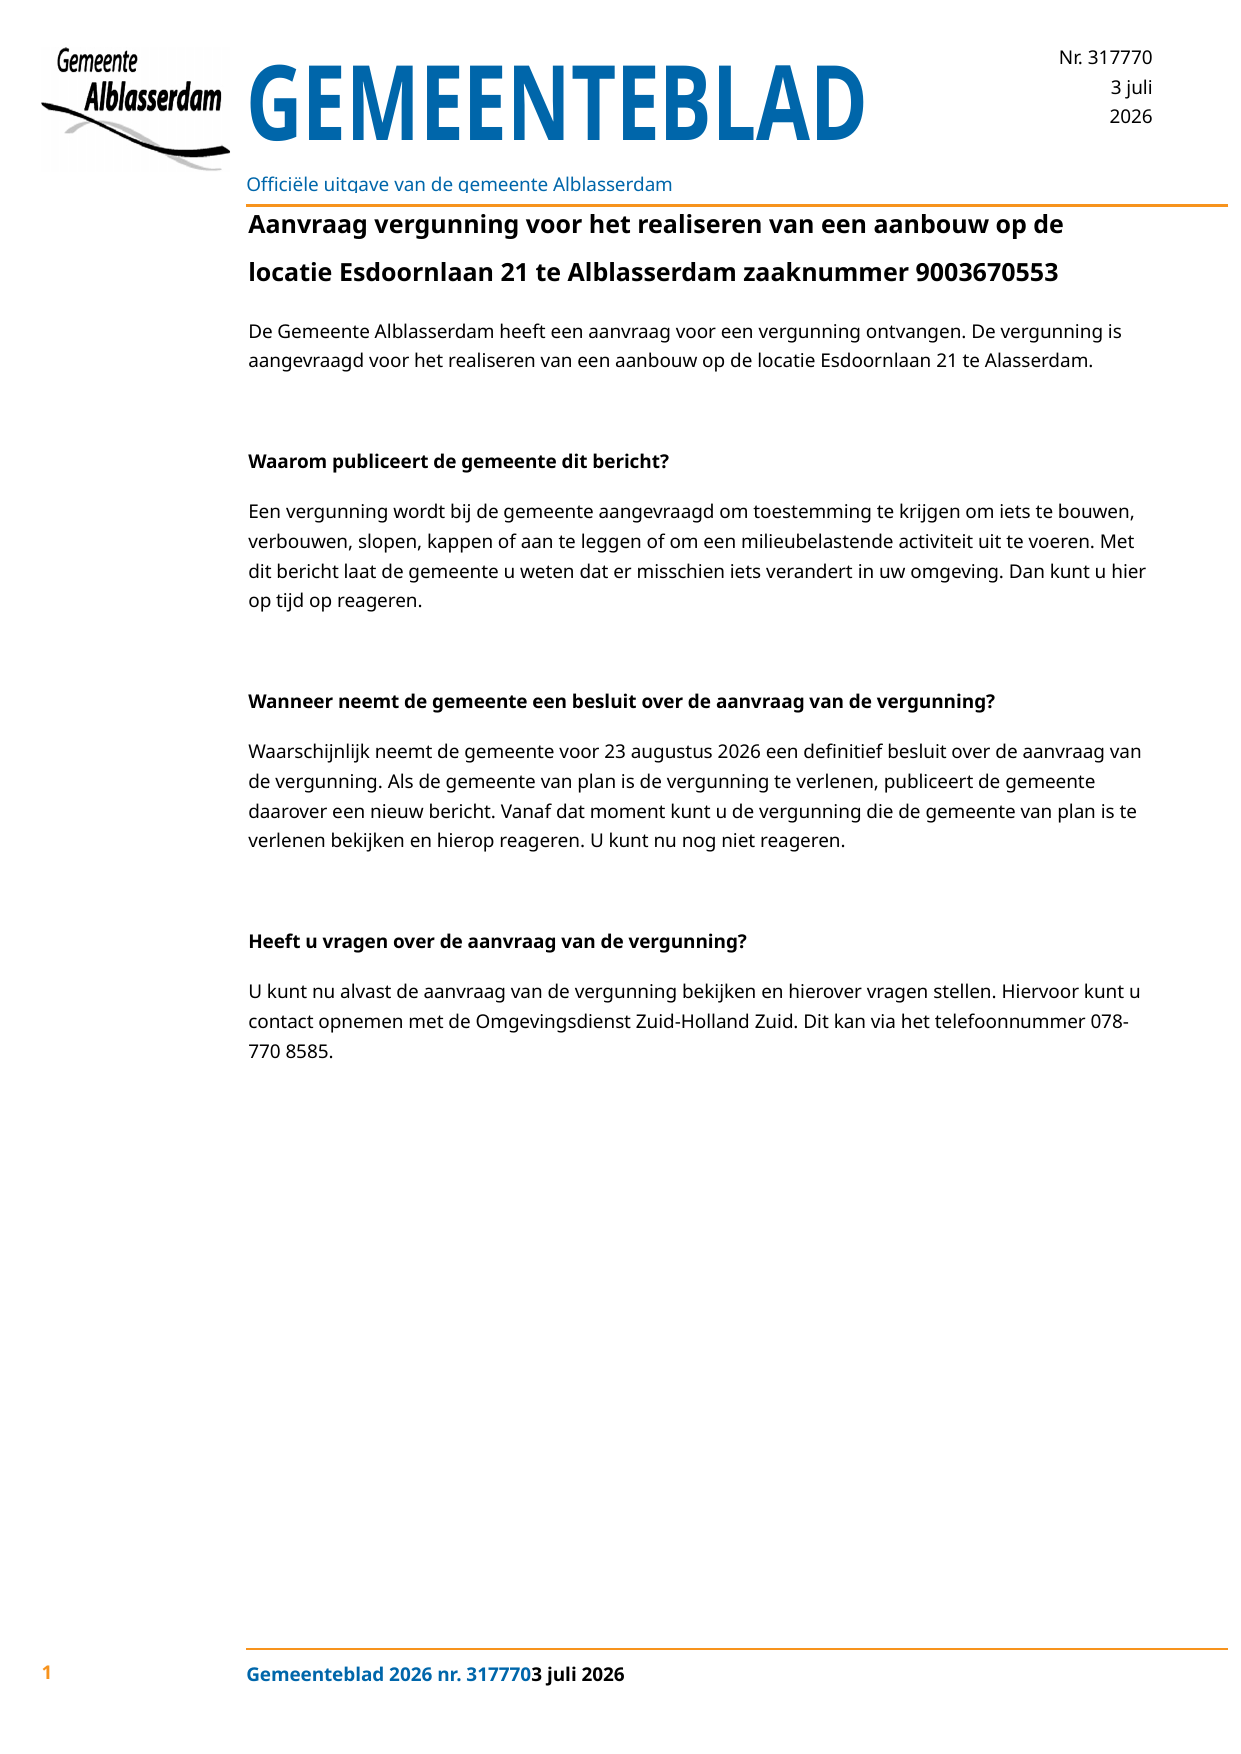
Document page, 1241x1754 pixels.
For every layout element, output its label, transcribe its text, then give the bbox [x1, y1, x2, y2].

text Aanvraag vergunning voor het realiseren van een aanbouw op de locatie Esdoornlaan 21 te Alblasserdam zaaknummer 9003670553 [248, 207, 1152, 288]
picture [41, 47, 231, 172]
text Waarschijnlijk neemt de gemeente voor 23 augustus 2026 een definitief besluit over de aanvraag van de vergunning. Als de gemeente van plan is de vergunning te verlenen, publiceert de gemeente daarover een nieuw bericht. Vanaf dat moment kunt u de vergunning die de gemeente van plan is te verlenen bekijken en hierop reageren. U kunt nu nog niet reageren. [248, 739, 1152, 853]
text U kunt nu alvast de aanvraag van de vergunning bekijken en hierover vragen stellen. Hiervoor kunt u contact opnemen met de Omgevingsdienst Zuid-Holland Zuid. Dit kan via het telefoonnummer 078-770 8585. [248, 979, 1152, 1064]
text De Gemeente Alblasserdam heeft een aanvraag voor een vergunning ontvangen. De vergunning is aangevraagd voor het realiseren van een aanbouw op de locatie Esdoornlaan 21 te Alasserdam. [248, 318, 1152, 373]
text Wanneer neemt de gemeente een besluit over de aanvraag van de vergunning? [248, 688, 1152, 714]
text Een vergunning wordt bij de gemeente aangevraagd om toestemming te krijgen om iets te bouwen, verbouwen, slopen, kappen of aan te leggen of om een milieubelastende activiteit uit te voeren. Met dit bericht laat de gemeente u weten dat er misschien iets verandert in uw omgeving. Dan kunt u hier op tijd op reageren. [248, 499, 1152, 613]
text Heeft u vragen over de aanvraag van de vergunning? [248, 928, 1152, 954]
text Waarom publiceert de gemeente dit bericht? [248, 448, 1152, 474]
